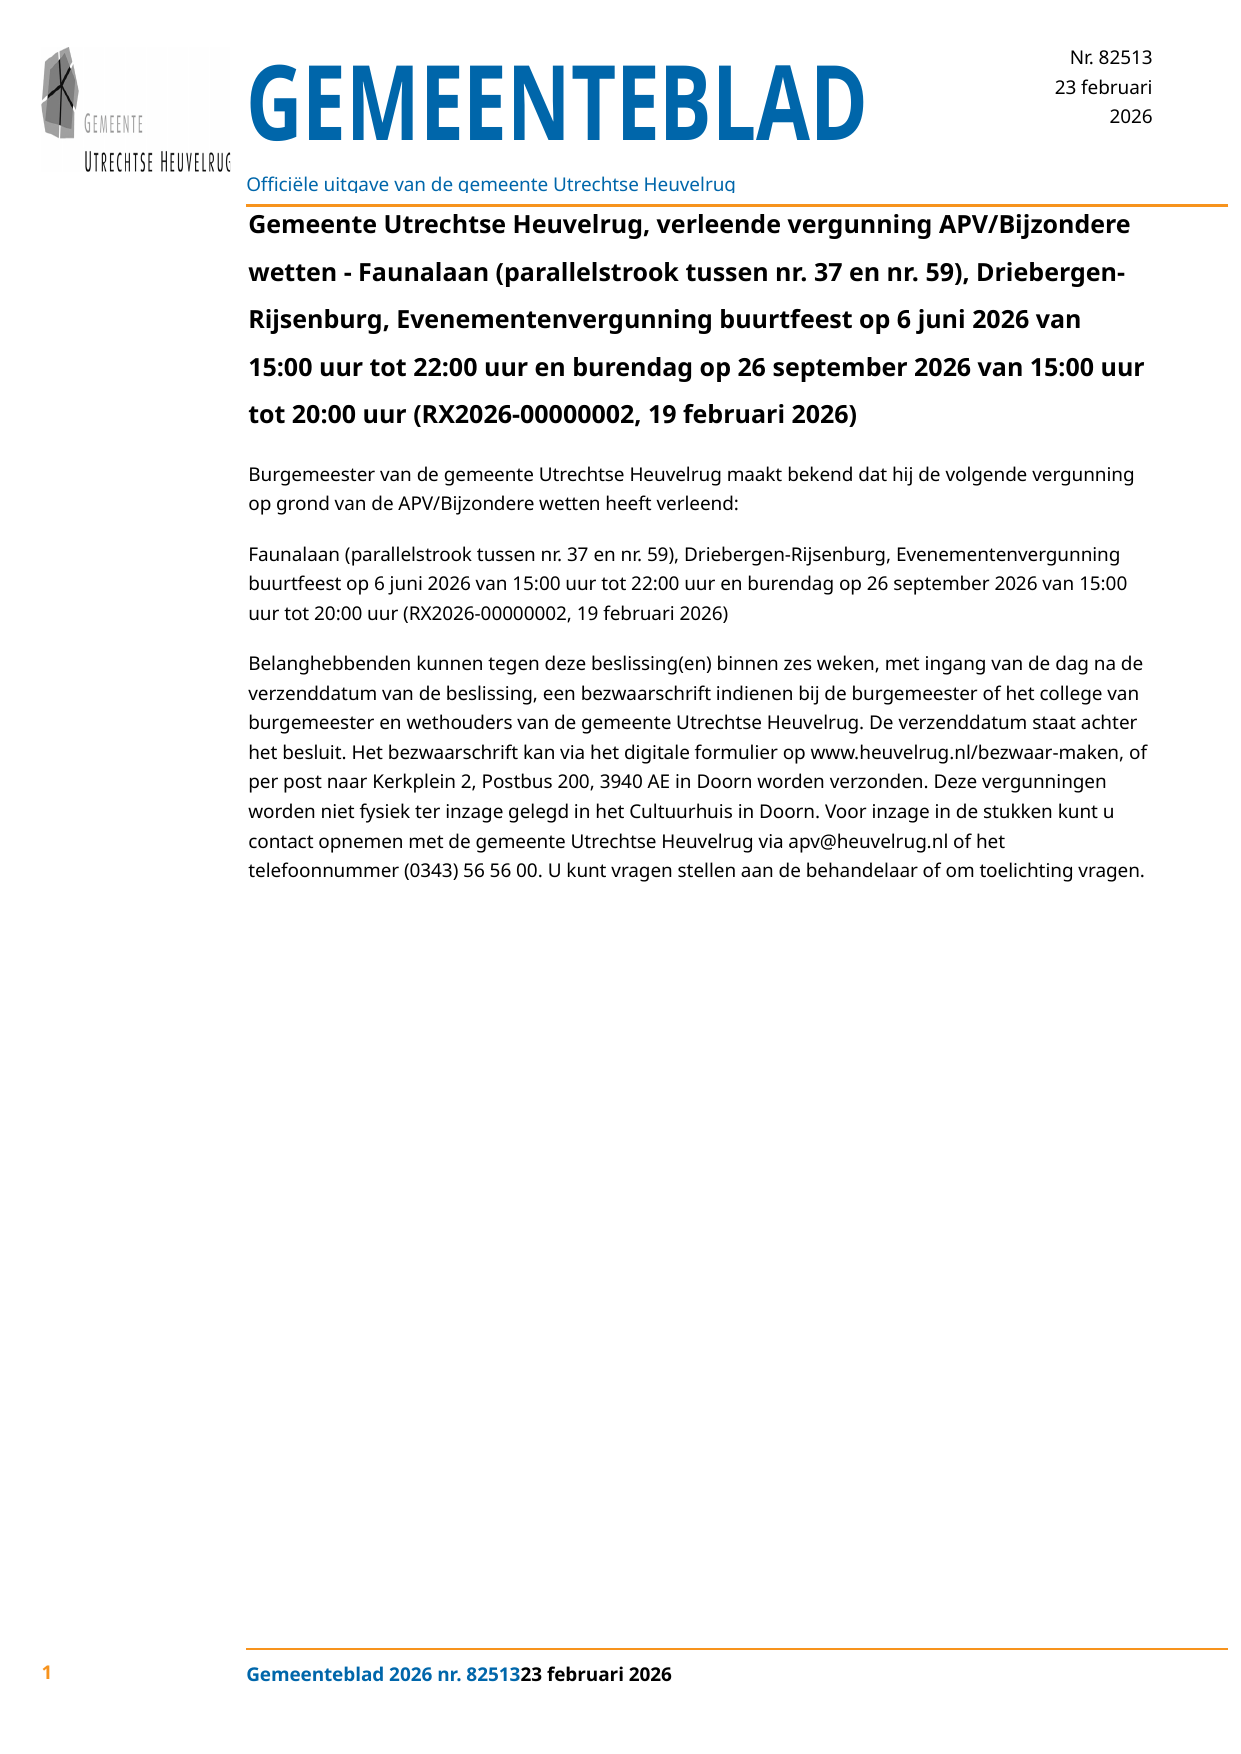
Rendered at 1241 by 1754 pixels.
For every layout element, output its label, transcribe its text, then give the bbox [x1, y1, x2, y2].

text Gemeente Utrechtse Heuvelrug, verleende vergunning APV/Bijzondere wetten - Faunalaan (parallelstrook tussen nr. 37 en nr. 59), Driebergen-Rijsenburg, Evenementenvergunning buurtfeest op 6 juni 2026 van 15:00 uur tot 22:00 uur en burendag op 26 september 2026 van 15:00 uur tot 20:00 uur (RX2026-00000002, 19 februari 2026) [248, 207, 1152, 431]
text Faunalaan (parallelstrook tussen nr. 37 en nr. 59), Driebergen-Rijsenburg, Evenementenvergunning buurtfeest op 6 juni 2026 van 15:00 uur tot 22:00 uur en burendag op 26 september 2026 van 15:00 uur tot 20:00 uur (RX2026-00000002, 19 februari 2026) [248, 541, 1152, 626]
text Burgemeester van de gemeente Utrechtse Heuvelrug maakt bekend dat hij de volgende vergunning op grond van de APV/Bijzondere wetten heeft verleend: [248, 461, 1152, 516]
text Belanghebbenden kunnen tegen deze beslissing(en) binnen zes weken, met ingang van de dag na de verzenddatum van de beslissing, een bezwaarschrift indienen bij de burgemeester of het college van burgemeester en wethouders van de gemeente Utrechtse Heuvelrug. De verzenddatum staat achter het besluit. Het bezwaarschrift kan via het digitale formulier op www.heuvelrug.nl/bezwaar-maken, of per post naar Kerkplein 2, Postbus 200, 3940 AE in Doorn worden verzonden. Deze vergunningen worden niet fysiek ter inzage gelegd in het Cultuurhuis in Doorn. Voor inzage in de stukken kunt u contact opnemen met de gemeente Utrechtse Heuvelrug via apv@heuvelrug.nl of het telefoonnummer (0343) 56 56 00. U kunt vragen stellen aan de behandelaar of om toelichting vragen. [248, 650, 1152, 883]
picture [41, 47, 231, 172]
